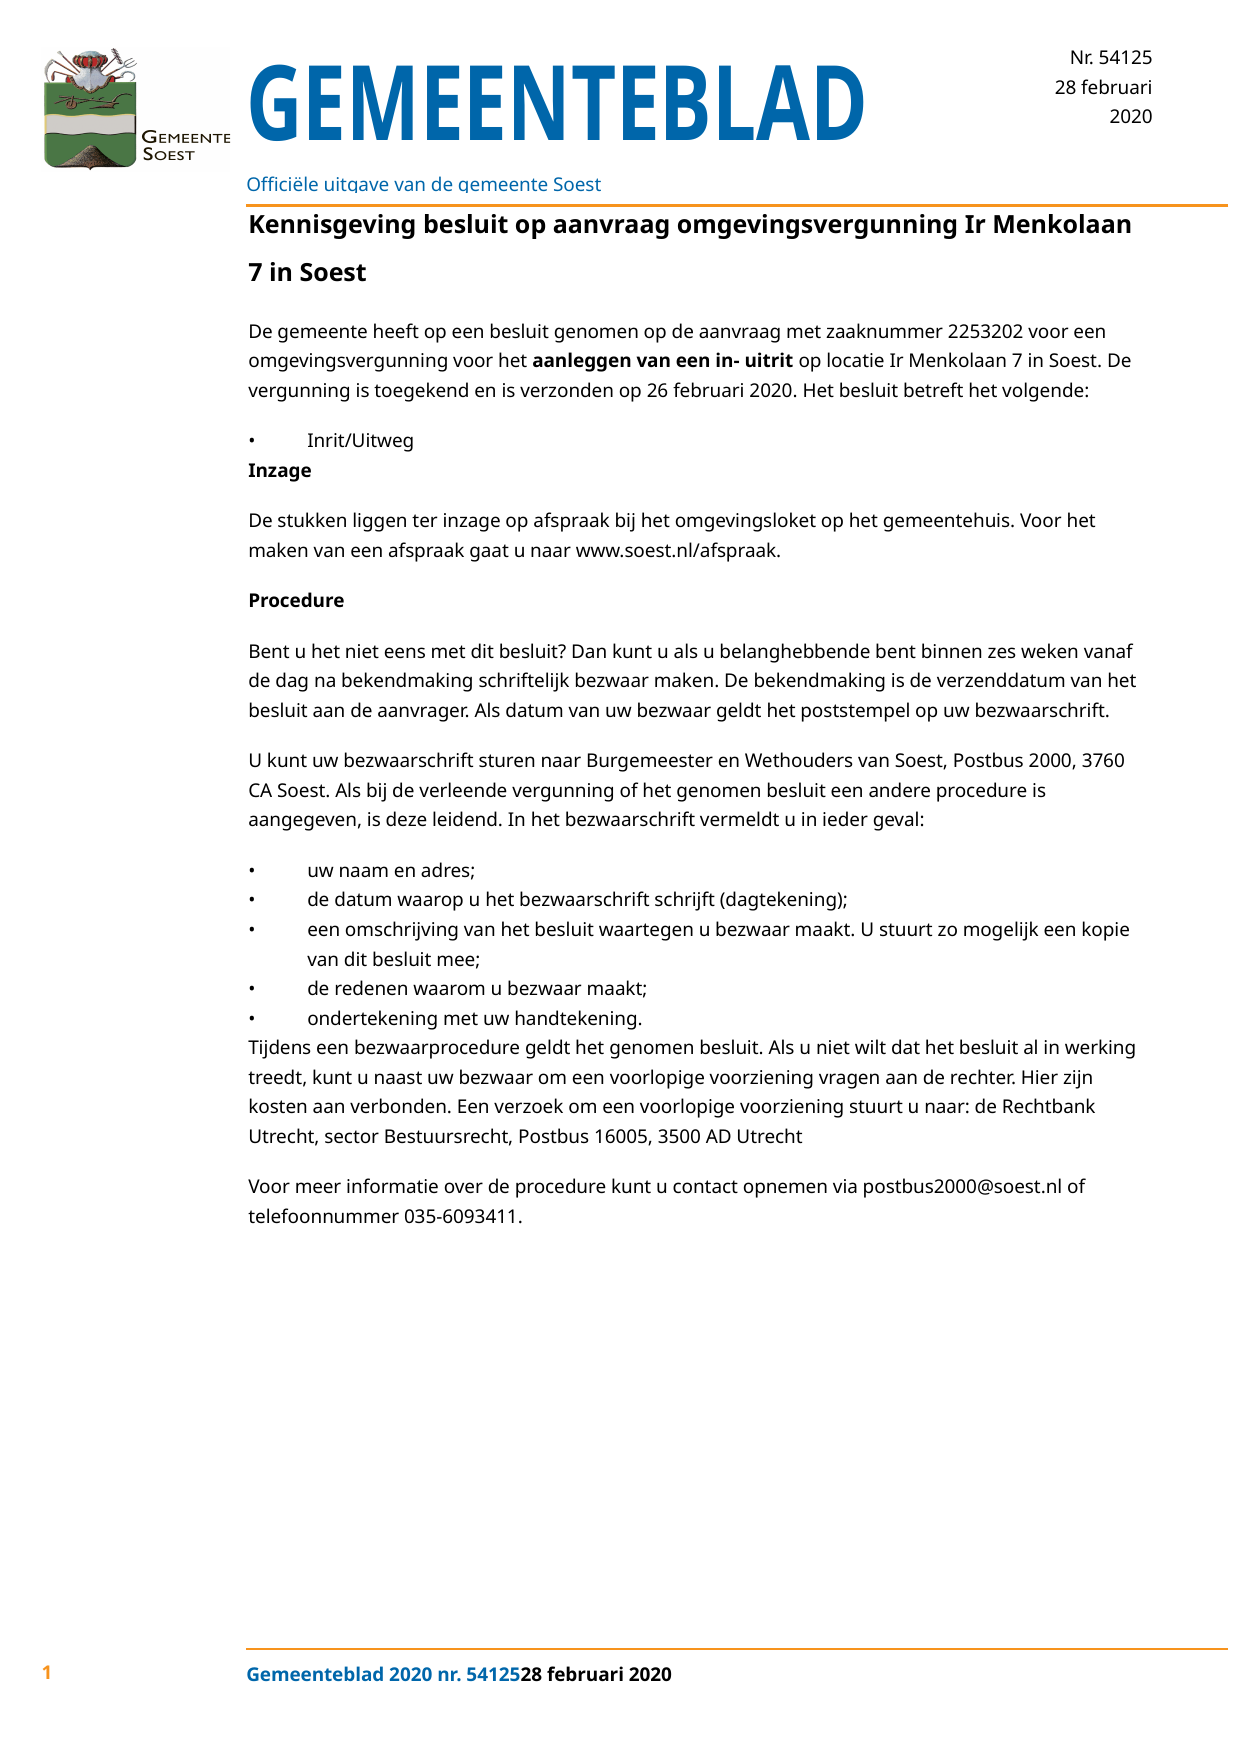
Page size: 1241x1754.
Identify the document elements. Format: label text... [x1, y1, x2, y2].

text Inzage [248, 457, 1152, 483]
list Inrit/Uitweg [248, 427, 1152, 453]
text De stukken liggen ter inzage op afspraak bij het omgevingsloket op het gemeentehuis. Voor het maken van een afspraak gaat u naar www.soest.nl/afspraak. [248, 507, 1152, 563]
list een omschrijving van het besluit waartegen u bezwaar maakt. U stuurt zo mogelijk een kopie van dit besluit mee; [248, 916, 1152, 972]
picture [41, 47, 231, 172]
text Procedure [248, 587, 1152, 613]
list ondertekening met uw handtekening. [248, 1005, 1152, 1031]
list de datum waarop u het bezwaarschrift schrijft (dagtekening); [248, 887, 1152, 912]
list uw naam en adres; [248, 857, 1152, 883]
text Tijdens een bezwaarprocedure geldt het genomen besluit. Als u niet wilt dat het besluit al in werking treedt, kunt u naast uw bezwaar om een voorlopige voorziening vragen aan de rechter. Hier zijn kosten aan verbonden. Een verzoek om een voorlopige voorziening stuurt u naar: de Rechtbank Utrecht, sector Bestuursrecht, Postbus 16005, 3500 AD Utrecht [248, 1034, 1152, 1149]
text Bent u het niet eens met dit besluit? Dan kunt u als u belanghebbende bent binnen zes weken vanaf de dag na bekendmaking schriftelijk bezwaar maken. De bekendmaking is de verzenddatum van het besluit aan de aanvrager. Als datum van uw bezwaar geldt het poststempel op uw bezwaarschrift. [248, 638, 1152, 723]
text Voor meer informatie over de procedure kunt u contact opnemen via postbus2000@soest.nl of telefoonnummer 035-6093411. [248, 1174, 1152, 1229]
text U kunt uw bezwaarschrift sturen naar Burgemeester en Wethouders van Soest, Postbus 2000, 3760 CA Soest. Als bij de verleende vergunning of het genomen besluit een andere procedure is aangegeven, is deze leidend. In het bezwaarschrift vermeldt u in ieder geval: [248, 747, 1152, 832]
text Kennisgeving besluit op aanvraag omgevingsvergunning Ir Menkolaan 7 in Soest [248, 207, 1152, 288]
text De gemeente heeft op een besluit genomen op de aanvraag met zaaknummer 2253202 voor een omgevingsvergunning voor het aanleggen van een in- uitrit op locatie Ir Menkolaan 7 in Soest. De vergunning is toegekend en is verzonden op 26 februari 2020. Het besluit betreft het volgende: [248, 318, 1152, 403]
list de redenen waarom u bezwaar maakt; [248, 975, 1152, 1001]
